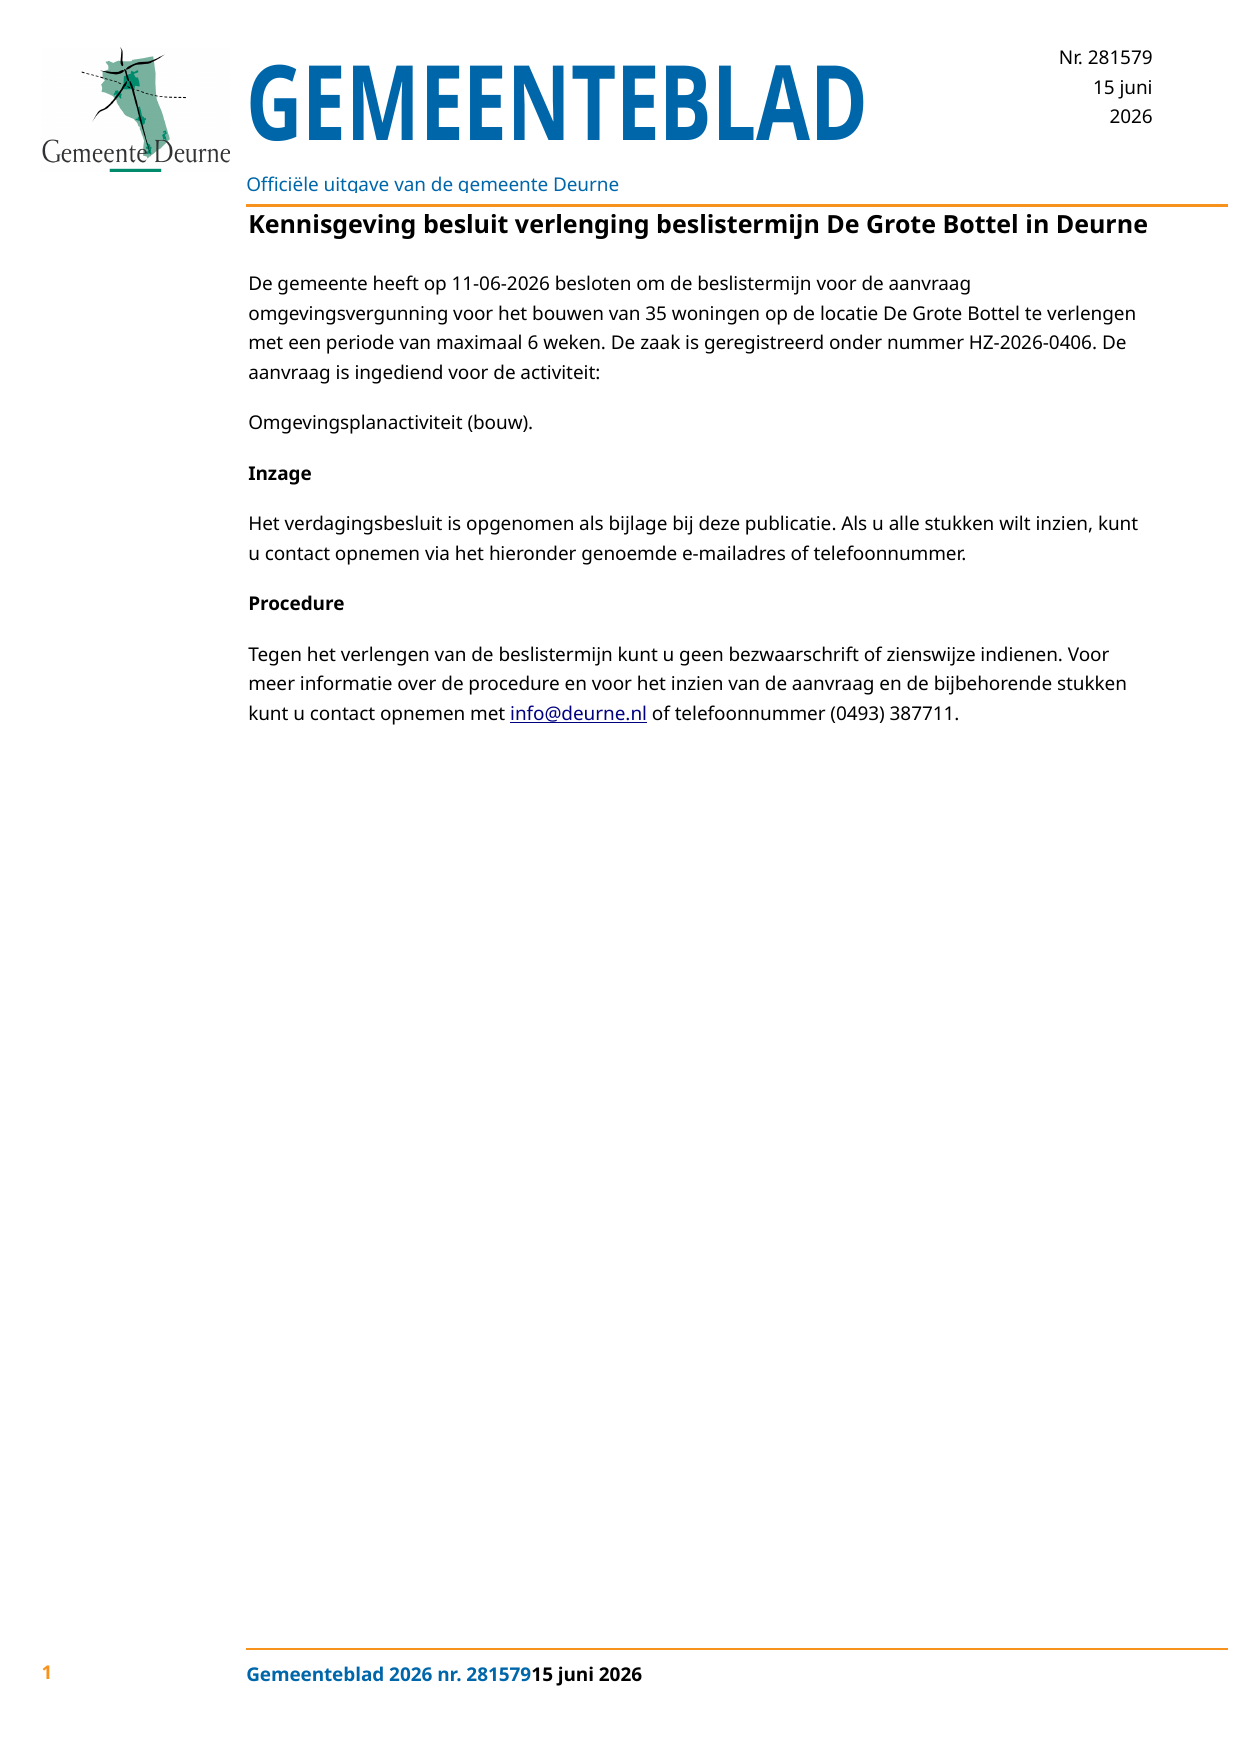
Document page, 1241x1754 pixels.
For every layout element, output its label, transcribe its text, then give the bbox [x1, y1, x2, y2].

picture [41, 47, 231, 172]
text Inzage [248, 460, 1152, 486]
text Kennisgeving besluit verlenging beslistermijn De Grote Bottel in Deurne [248, 207, 1152, 241]
text Tegen het verlengen van de beslistermijn kunt u geen bezwaarschrift of zienswijze indienen. Voor meer informatie over de procedure en voor het inzien van de aanvraag en de bijbehorende stukken kunt u contact opnemen met info@deurne.nl of telefoonnummer (0493) 387711. [248, 641, 1152, 726]
text De gemeente heeft op 11-06-2026 besloten om de beslistermijn voor de aanvraag omgevingsvergunning voor het bouwen van 35 woningen op de locatie De Grote Bottel te verlengen met een periode van maximaal 6 weken. De zaak is geregistreerd onder nummer HZ-2026-0406. De aanvraag is ingediend voor de activiteit: [248, 270, 1152, 385]
text Omgevingsplanactiviteit (bouw). [248, 409, 1152, 435]
text Het verdagingsbesluit is opgenomen als bijlage bij deze publicatie. Als u alle stukken wilt inzien, kunt u contact opnemen via het hieronder genoemde e-mailadres of telefoonnummer. [248, 510, 1152, 566]
text Procedure [248, 590, 1152, 616]
